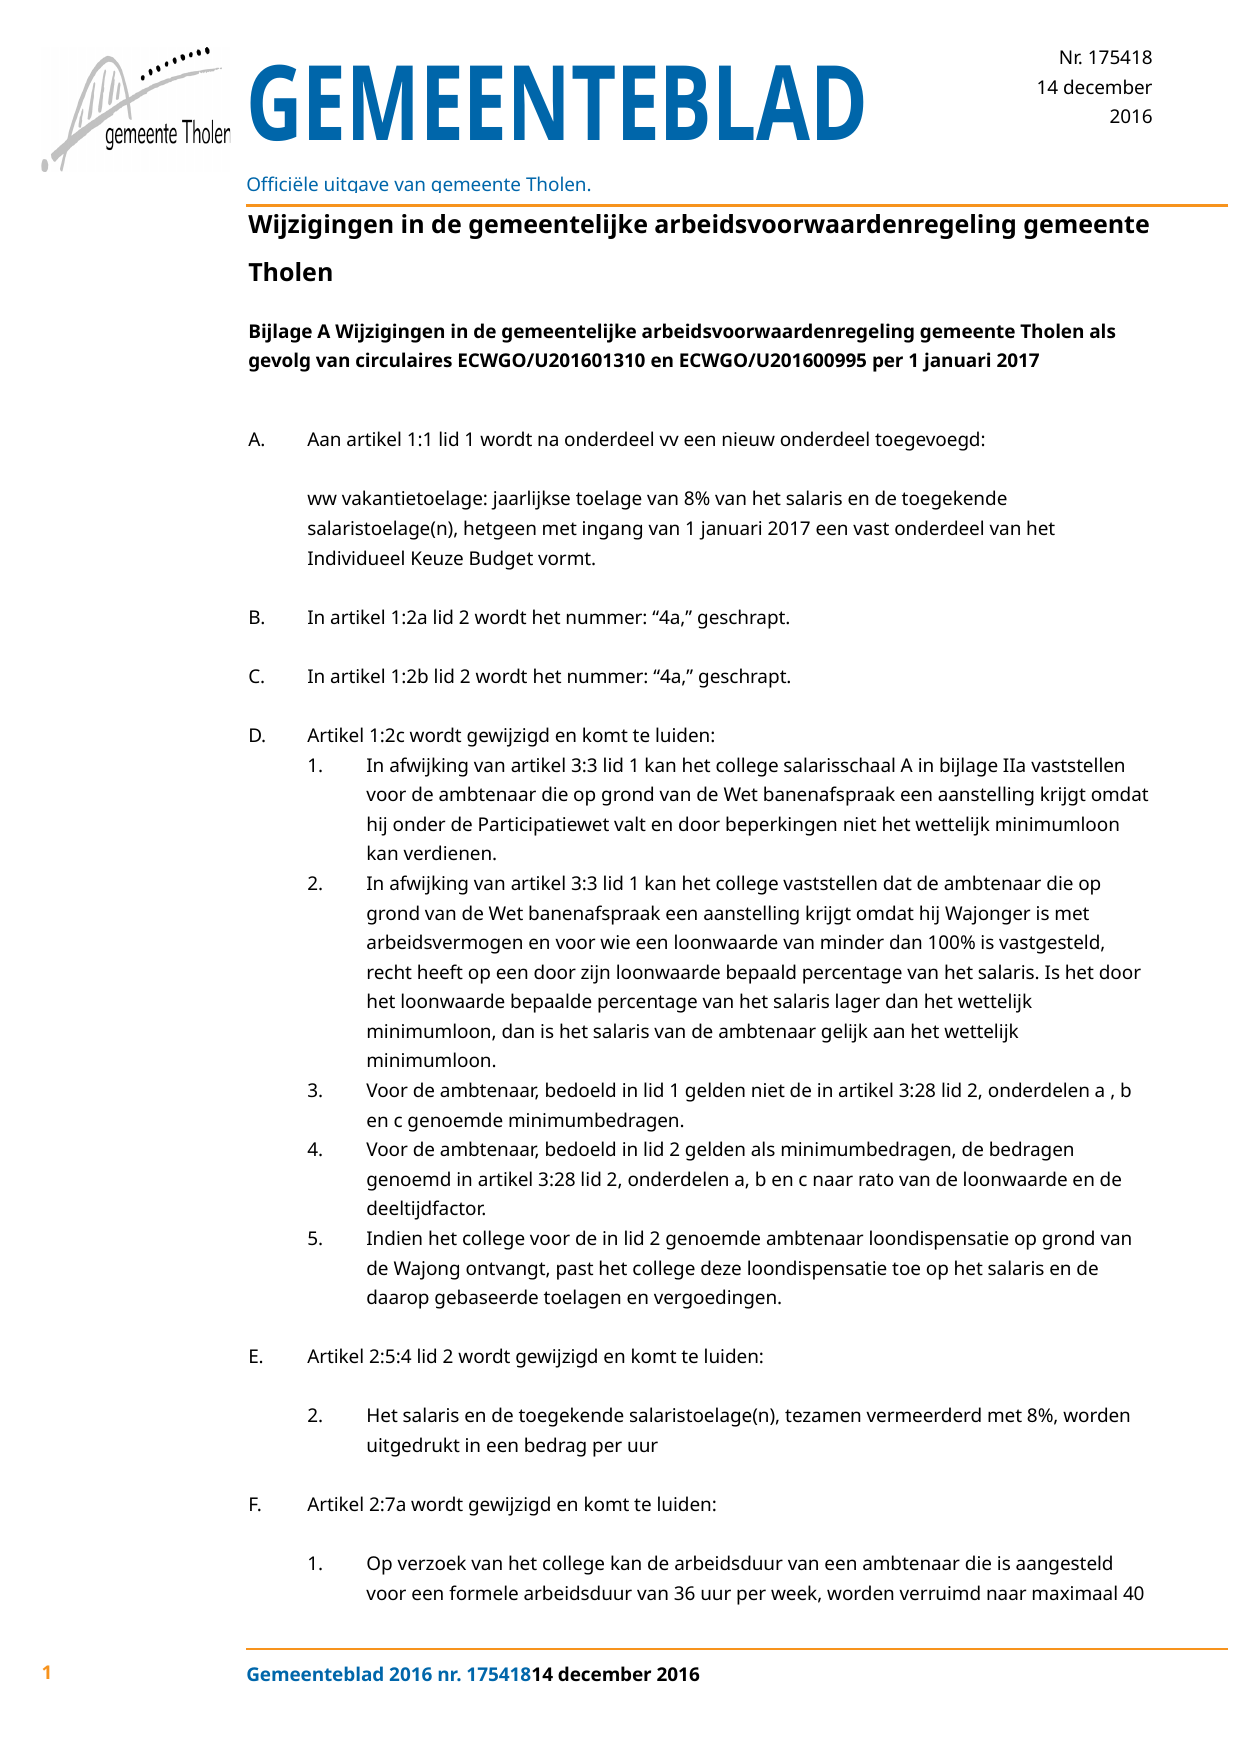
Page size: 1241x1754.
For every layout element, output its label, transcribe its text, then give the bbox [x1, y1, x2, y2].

list Artikel 2:7a wordt gewijzigd en komt te luiden: [248, 1491, 1152, 1517]
list In artikel 1:2a lid 2 wordt het nummer: “4a,” geschrapt. [248, 604, 1152, 629]
list ww vakantietoelage: jaarlijkse toelage van 8% van het salaris en de toegekende salaristoelage(n), hetgeen met ingang van 1 januari 2017 een vast onderdeel van het Individueel Keuze Budget vormt. [248, 486, 1152, 570]
list In artikel 1:2b lid 2 wordt het nummer: “4a,” geschrapt. [248, 663, 1152, 689]
picture [41, 47, 231, 172]
list In afwijking van artikel 3:3 lid 1 kan het college salarisschaal A in bijlage IIa vaststellen voor de ambtenaar die op grond van de Wet banenafspraak een aanstelling krijgt omdat hij onder de Participatiewet valt en door beperkingen niet het wettelijk minimumloon kan verdienen. [307, 752, 1152, 866]
list Indien het college voor de in lid 2 genoemde ambtenaar loondispensatie op grond van de Wajong ontvangt, past het college deze loondispensatie toe op het salaris en de daarop gebaseerde toelagen en vergoedingen. [307, 1225, 1152, 1310]
text Bijlage A Wijzigingen in de gemeentelijke arbeidsvoorwaardenregeling gemeente Tholen als gevolg van circulaires ECWGO/U201601310 en ECWGO/U201600995 per 1 januari 2017 [248, 318, 1152, 373]
list In afwijking van artikel 3:3 lid 1 kan het college vaststellen dat de ambtenaar die op grond van de Wet banenafspraak een aanstelling krijgt omdat hij Wajonger is met arbeidsvermogen en voor wie een loonwaarde van minder dan 100% is vastgesteld, recht heeft op een door zijn loonwaarde bepaald percentage van het salaris. Is het door het loonwaarde bepaalde percentage van het salaris lager dan het wettelijk minimumloon, dan is het salaris van de ambtenaar gelijk aan het wettelijk minimumloon. [307, 870, 1152, 1073]
list Het salaris en de toegekende salaristoelage(n), tezamen vermeerderd met 8%, worden uitgedrukt in een bedrag per uur [307, 1403, 1152, 1458]
list Op verzoek van het college kan de arbeidsduur van een ambtenaar die is aangesteld voor een formele arbeidsduur van 36 uur per week, worden verruimd naar maximaal 40 [307, 1551, 1152, 1606]
list Voor de ambtenaar, bedoeld in lid 1 gelden niet de in artikel 3:28 lid 2, onderdelen a , b en c genoemde minimumbedragen. [307, 1077, 1152, 1132]
list Artikel 2:5:4 lid 2 wordt gewijzigd en komt te luiden: [248, 1343, 1152, 1369]
list Artikel 1:2c wordt gewijzigd en komt te luiden: [248, 722, 1152, 748]
list Voor de ambtenaar, bedoeld in lid 2 gelden als minimumbedragen, de bedragen genoemd in artikel 3:28 lid 2, onderdelen a, b en c naar rato van de loonwaarde en de deeltijdfactor. [307, 1136, 1152, 1221]
list Aan artikel 1:1 lid 1 wordt na onderdeel vv een nieuw onderdeel toegevoegd: [248, 426, 1152, 452]
text Wijzigingen in de gemeentelijke arbeidsvoorwaardenregeling gemeente Tholen [248, 207, 1152, 288]
